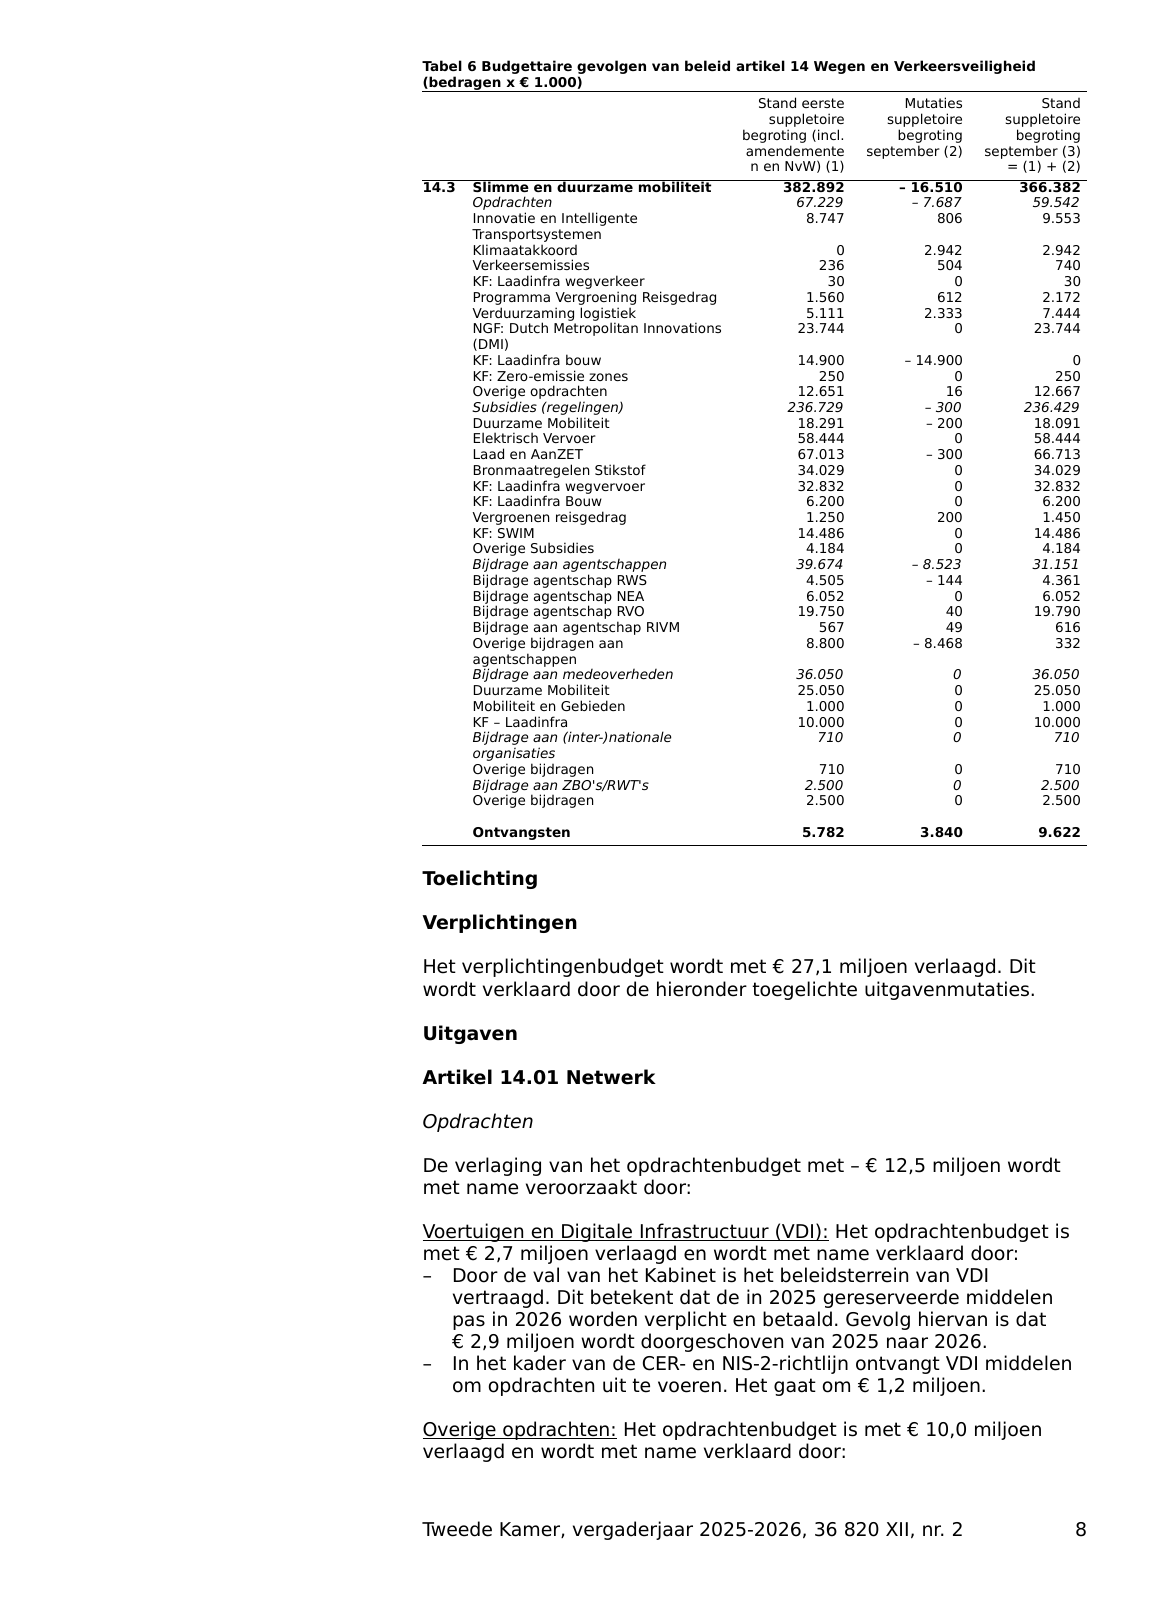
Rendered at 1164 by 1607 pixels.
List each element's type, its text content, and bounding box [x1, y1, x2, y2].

table_cell 0 [850, 494, 968, 510]
table_cell [422, 258, 467, 274]
table_cell 23.744 [969, 321, 1087, 353]
table_cell – 8.523 [850, 557, 968, 573]
table_cell [732, 809, 850, 824]
table_cell [422, 479, 467, 494]
table_cell 14.486 [732, 526, 850, 541]
table_cell 0 [850, 699, 968, 714]
table_cell 36.050 [969, 667, 1087, 683]
table_cell KF: Laadinfra bouw [467, 353, 732, 368]
table_cell 4.184 [732, 541, 850, 557]
table_cell [422, 557, 467, 573]
table_cell KF: Laadinfra wegverkeer [467, 274, 732, 290]
table_cell [422, 243, 467, 258]
table_cell [422, 636, 467, 667]
table_cell [422, 305, 467, 321]
table_cell 0 [850, 463, 968, 478]
table_cell Elektrisch Vervoer [467, 431, 732, 447]
table_cell 567 [732, 620, 850, 636]
table_cell [422, 667, 467, 683]
table_cell Opdrachten [467, 195, 732, 211]
table_cell – 16.510 [850, 181, 968, 195]
table_cell [422, 321, 467, 353]
table_cell KF – Laadinfra [467, 714, 732, 730]
table_cell Verkeersemissies [467, 258, 732, 274]
table_cell 1.000 [732, 699, 850, 714]
table_cell 4.361 [969, 573, 1087, 588]
table_cell 10.000 [732, 714, 850, 730]
table_cell 30 [969, 274, 1087, 290]
table_cell Bijdrage agentschap RVO [467, 604, 732, 620]
table_cell – 8.468 [850, 636, 968, 667]
text Voertuigen en Digitale Infrastructuur (VDI): Het opdrachtenbudget is met € 2,7 miljoen verlaagd en wordt met name verklaard door: [422, 1221, 1087, 1265]
table_cell 200 [850, 510, 968, 526]
table_cell 2.500 [969, 777, 1087, 793]
table_cell 2.942 [850, 243, 968, 258]
table_cell [422, 274, 467, 290]
table_cell Slimme en duurzame mobiliteit [467, 181, 732, 195]
table_cell – 144 [850, 573, 968, 588]
table_cell [467, 92, 732, 179]
table_cell Bijdrage aan agentschappen [467, 557, 732, 573]
table_cell [422, 825, 467, 845]
table_cell 0 [732, 243, 850, 258]
table_cell Bijdrage aan (inter-)nationale organisaties [467, 730, 732, 762]
table_cell 14.900 [732, 353, 850, 368]
table_cell Bronmaatregelen Stikstof [467, 463, 732, 478]
table_cell 0 [850, 762, 968, 777]
table_cell [422, 793, 467, 809]
table_cell Overige opdrachten [467, 384, 732, 400]
table_cell [422, 809, 467, 824]
table_cell Subsidies (regelingen) [467, 400, 732, 416]
table_cell 23.744 [732, 321, 850, 353]
table_cell 5.111 [732, 305, 850, 321]
table_cell KF: Zero-emissie zones [467, 368, 732, 384]
table_cell Verduurzaming logistiek [467, 305, 732, 321]
table_cell 236.429 [969, 400, 1087, 416]
table_cell 0 [850, 431, 968, 447]
table_cell 34.029 [969, 463, 1087, 478]
table_cell – 300 [850, 447, 968, 463]
table_cell [422, 541, 467, 557]
table_cell 2.333 [850, 305, 968, 321]
text Het verplichtingenbudget wordt met € 27,1 miljoen verlaagd. Dit wordt verklaard door de hieronder toegelichte uitgavenmutaties. [422, 956, 1087, 1000]
text De verlaging van het opdrachtenbudget met – € 12,5 miljoen wordt met name veroorzaakt door: [422, 1155, 1087, 1199]
table_cell 36.050 [732, 667, 850, 683]
table_cell [422, 353, 467, 368]
table_cell [969, 809, 1087, 824]
text – Door de val van het Kabinet is het beleidsterrein van VDI vertraagd. Dit betekent dat de in 2025 gereserveerde middelen pas in 2026 worden verplicht en betaald. Gevolg hiervan is dat € 2,9 miljoen wordt doorgeschoven van 2025 naar 2026. [422, 1265, 1087, 1353]
table_cell Duurzame Mobiliteit [467, 416, 732, 431]
table_cell 616 [969, 620, 1087, 636]
table_cell 58.444 [732, 431, 850, 447]
table_cell 0 [850, 526, 968, 541]
table_cell 3.840 [850, 825, 968, 845]
table_cell 236.729 [732, 400, 850, 416]
table_cell 8.800 [732, 636, 850, 667]
table_cell 0 [850, 730, 968, 762]
table_cell 740 [969, 258, 1087, 274]
table_cell 382.892 [732, 181, 850, 195]
table_cell 0 [850, 368, 968, 384]
table_cell [422, 730, 467, 762]
table_cell Mobiliteit en Gebieden [467, 699, 732, 714]
table_cell 16 [850, 384, 968, 400]
table_cell Bijdrage aan ZBO's/RWT's [467, 777, 732, 793]
table_cell 806 [850, 211, 968, 242]
table_cell 236 [732, 258, 850, 274]
table_cell 18.291 [732, 416, 850, 431]
table_cell 0 [850, 589, 968, 604]
table_cell [422, 573, 467, 588]
table_cell [422, 699, 467, 714]
table_cell 0 [969, 353, 1087, 368]
table_cell 5.782 [732, 825, 850, 845]
table_cell [422, 762, 467, 777]
table_cell 1.560 [732, 290, 850, 305]
table_cell [422, 463, 467, 478]
table_cell 0 [850, 683, 968, 699]
table_cell 612 [850, 290, 968, 305]
table_cell 67.229 [732, 195, 850, 211]
subtitle Toelichting [422, 868, 1087, 890]
table_cell 14.486 [969, 526, 1087, 541]
text Overige opdrachten: Het opdrachtenbudget is met € 10,0 miljoen verlaagd en wordt met name verklaard door: [422, 1419, 1087, 1463]
table_cell NGF: Dutch Metropolitan Innovations (DMI) [467, 321, 732, 353]
table_cell 250 [969, 368, 1087, 384]
table_cell 0 [850, 479, 968, 494]
table_cell 0 [850, 777, 968, 793]
table_cell Laad en AanZET [467, 447, 732, 463]
table_cell Stand suppletoire begroting september (3) = (1) + (2) [969, 92, 1087, 179]
table_cell [422, 416, 467, 431]
table_cell – 200 [850, 416, 968, 431]
table_cell 0 [850, 714, 968, 730]
table_cell Bijdrage agentschap NEA [467, 589, 732, 604]
table_cell 25.050 [732, 683, 850, 699]
table_cell 14.3 [422, 181, 467, 195]
table_cell 39.674 [732, 557, 850, 573]
table_cell 40 [850, 604, 968, 620]
table_cell Klimaatakkoord [467, 243, 732, 258]
table_cell Bijdrage aan agentschap RIVM [467, 620, 732, 636]
table_cell 710 [969, 762, 1087, 777]
table_cell Bijdrage agentschap RWS [467, 573, 732, 588]
table_cell 66.713 [969, 447, 1087, 463]
table_cell [422, 384, 467, 400]
table_cell Bijdrage aan medeoverheden [467, 667, 732, 683]
table_cell Innovatie en Intelligente Transportsystemen [467, 211, 732, 242]
table_cell 30 [732, 274, 850, 290]
table_cell Overige bijdragen [467, 762, 732, 777]
table_cell 9.553 [969, 211, 1087, 242]
table_cell Duurzame Mobiliteit [467, 683, 732, 699]
table_cell 6.052 [969, 589, 1087, 604]
table_cell [422, 368, 467, 384]
table_cell 6.200 [732, 494, 850, 510]
table_cell [422, 290, 467, 305]
table_cell 366.382 [969, 181, 1087, 195]
table_cell [422, 400, 467, 416]
table_cell 0 [850, 541, 968, 557]
text – In het kader van de CER- en NIS-2-richtlijn ontvangt VDI middelen om opdrachten uit te voeren. Het gaat om € 1,2 miljoen. [422, 1353, 1087, 1397]
table_cell Programma Vergroening Reisgedrag [467, 290, 732, 305]
table_cell 2.500 [969, 793, 1087, 809]
table_cell 19.790 [969, 604, 1087, 620]
table_cell [422, 494, 467, 510]
table_cell 2.500 [732, 793, 850, 809]
table_cell 58.444 [969, 431, 1087, 447]
table_cell 25.050 [969, 683, 1087, 699]
table_cell 9.622 [969, 825, 1087, 845]
table_cell [422, 431, 467, 447]
table_cell 12.651 [732, 384, 850, 400]
table_cell [422, 211, 467, 242]
table_cell [422, 526, 467, 541]
table_cell [850, 809, 968, 824]
table_cell 59.542 [969, 195, 1087, 211]
table_cell Mutaties suppletoire begroting september (2) [850, 92, 968, 179]
table_cell 32.832 [732, 479, 850, 494]
table_cell 2.942 [969, 243, 1087, 258]
table_cell [422, 604, 467, 620]
table_cell 4.184 [969, 541, 1087, 557]
table_cell 6.052 [732, 589, 850, 604]
table_cell [467, 809, 732, 824]
table_cell 31.151 [969, 557, 1087, 573]
subtitle Verplichtingen [422, 912, 1087, 934]
table_cell KF: Laadinfra Bouw [467, 494, 732, 510]
table_cell 1.250 [732, 510, 850, 526]
table_cell 34.029 [732, 463, 850, 478]
table_cell KF: SWIM [467, 526, 732, 541]
table_cell Overige bijdragen [467, 793, 732, 809]
table_cell 504 [850, 258, 968, 274]
table_cell [422, 510, 467, 526]
table_cell 710 [969, 730, 1087, 762]
table_cell [422, 447, 467, 463]
table_cell 67.013 [732, 447, 850, 463]
table_cell 0 [850, 793, 968, 809]
table_cell 0 [850, 321, 968, 353]
table_cell 6.200 [969, 494, 1087, 510]
table_cell 10.000 [969, 714, 1087, 730]
table_cell 32.832 [969, 479, 1087, 494]
table_cell – 7.687 [850, 195, 968, 211]
table_cell 4.505 [732, 573, 850, 588]
table_cell [422, 589, 467, 604]
table_cell 710 [732, 762, 850, 777]
table_cell 250 [732, 368, 850, 384]
table_cell 18.091 [969, 416, 1087, 431]
table_cell 710 [732, 730, 850, 762]
table_cell 49 [850, 620, 968, 636]
table_cell 2.500 [732, 777, 850, 793]
table_cell 1.450 [969, 510, 1087, 526]
subtitle Opdrachten [422, 1111, 1087, 1133]
table_cell 12.667 [969, 384, 1087, 400]
table_cell – 300 [850, 400, 968, 416]
table_cell Overige Subsidies [467, 541, 732, 557]
table_cell 0 [850, 667, 968, 683]
table_cell [422, 195, 467, 211]
subtitle Uitgaven [422, 1023, 1087, 1044]
table_cell 332 [969, 636, 1087, 667]
table_cell 1.000 [969, 699, 1087, 714]
table_cell [422, 777, 467, 793]
subtitle Artikel 14.01 Netwerk [422, 1067, 1087, 1089]
table_cell [422, 714, 467, 730]
table_cell – 14.900 [850, 353, 968, 368]
table_cell 19.750 [732, 604, 850, 620]
table_cell 8.747 [732, 211, 850, 242]
table_cell Overige bijdragen aan agentschappen [467, 636, 732, 667]
table_cell [422, 92, 467, 179]
table_cell 7.444 [969, 305, 1087, 321]
table_cell Ontvangsten [467, 825, 732, 845]
table_cell Vergroenen reisgedrag [467, 510, 732, 526]
table_cell [422, 683, 467, 699]
table_header Tabel 6 Budgettaire gevolgen van beleid artikel 14 Wegen en Verkeersveiligheid (bedragen x € 1.000) [422, 59, 1087, 91]
table_cell 0 [850, 274, 968, 290]
table_cell 2.172 [969, 290, 1087, 305]
table_cell KF: Laadinfra wegvervoer [467, 479, 732, 494]
table_cell Stand eerste suppletoire begroting (incl. amendementen en NvW) (1) [732, 92, 850, 179]
table_cell [422, 620, 467, 636]
